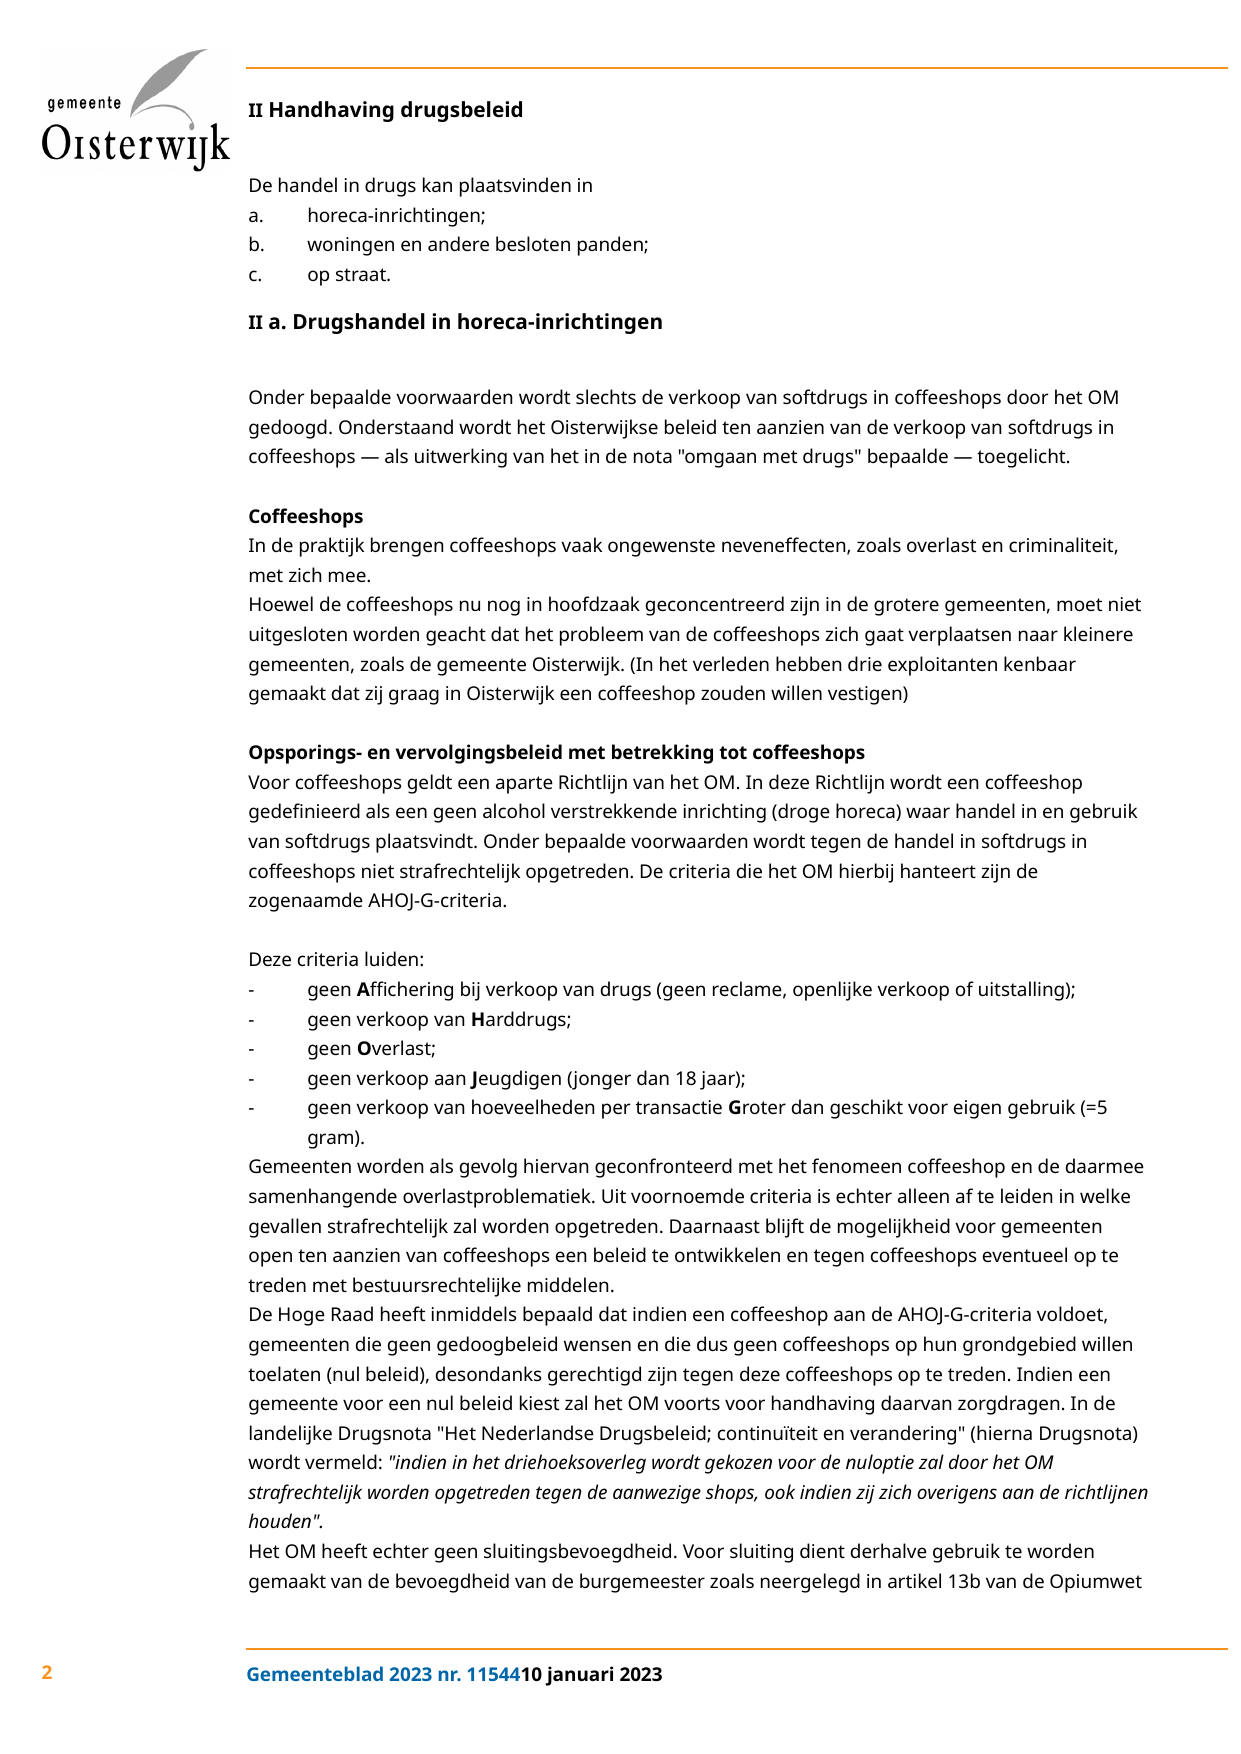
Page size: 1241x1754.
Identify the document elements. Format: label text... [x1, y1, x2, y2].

text II a. Drugshandel in horeca-inrichtingen [248, 307, 1152, 335]
text Coffeeshops [248, 503, 1152, 529]
text De handel in drugs kan plaatsvinden in [248, 172, 1152, 198]
list geen Affichering bij verkoop van drugs (geen reclame, openlijke verkoop of uitstalling); [248, 976, 1152, 1002]
text Deze criteria luiden: [248, 947, 1152, 972]
text II Handhaving drugsbeleid [248, 95, 1152, 123]
list geen verkoop van hoeveelheden per transactie Groter dan geschikt voor eigen gebruik (=5 gram). [248, 1094, 1152, 1150]
list geen Overlast; [248, 1035, 1152, 1061]
text Het OM heeft echter geen sluitingsbevoegdheid. Voor sluiting dient derhalve gebruik te worden gemaakt van de bevoegdheid van de burgemeester zoals neergelegd in artikel 13b van de Opiumwet [248, 1538, 1152, 1594]
list horeca-inrichtingen; [248, 202, 1152, 228]
text Hoewel de coffeeshops nu nog in hoofdzaak geconcentreerd zijn in de grotere gemeenten, moet niet uitgesloten worden geacht dat het probleem van de coffeeshops zich gaat verplaatsen naar kleinere gemeenten, zoals de gemeente Oisterwijk. (In het verleden hebben drie exploitanten kenbaar gemaakt dat zij graag in Oisterwijk een coffeeshop zouden willen vestigen) [248, 592, 1152, 706]
text De Hoge Raad heeft inmiddels bepaald dat indien een coffeeshop aan de AHOJ-G-criteria voldoet, gemeenten die geen gedoogbeleid wensen en die dus geen coffeeshops op hun grondgebied willen toelaten (nul beleid), desondanks gerechtigd zijn tegen deze coffeeshops op te treden. Indien een gemeente voor een nul beleid kiest zal het OM voorts voor handhaving daarvan zorgdragen. In de landelijke Drugsnota "Het Nederlandse Drugsbeleid; continuïteit en verandering" (hierna Drugsnota) wordt vermeld: "indien in het driehoeksoverleg wordt gekozen voor de nuloptie zal door het OM strafrechtelijk worden opgetreden tegen de aanwezige shops, ook indien zij zich overigens aan de richtlijnen houden". [248, 1302, 1152, 1534]
text Opsporings- en vervolgingsbeleid met betrekking tot coffeeshops [248, 739, 1152, 765]
list geen verkoop aan Jeugdigen (jonger dan 18 jaar); [248, 1065, 1152, 1091]
text Voor coffeeshops geldt een aparte Richtlijn van het OM. In deze Richtlijn wordt een coffeeshop gedefinieerd als een geen alcohol verstrekkende inrichting (droge horeca) waar handel in en gebruik van softdrugs plaatsvindt. Onder bepaalde voorwaarden wordt tegen de handel in softdrugs in coffeeshops niet strafrechtelijk opgetreden. De criteria die het OM hierbij hanteert zijn de zogenaamde AHOJ-G-criteria. [248, 769, 1152, 913]
list woningen en andere besloten panden; [248, 232, 1152, 257]
text In de praktijk brengen coffeeshops vaak ongewenste neveneffecten, zoals overlast en criminaliteit, met zich mee. [248, 532, 1152, 588]
text Gemeenten worden als gevolg hiervan geconfronteerd met het fenomeen coffeeshop en de daarmee samenhangende overlastproblematiek. Uit voornoemde criteria is echter alleen af te leiden in welke gevallen strafrechtelijk zal worden opgetreden. Daarnaast blijft de mogelijkheid voor gemeenten open ten aanzien van coffeeshops een beleid te ontwikkelen en tegen coffeeshops eventueel op te treden met bestuursrechtelijke middelen. [248, 1154, 1152, 1298]
text Onder bepaalde voorwaarden wordt slechts de verkoop van softdrugs in coffeeshops door het OM gedoogd. Onderstaand wordt het Oisterwijkse beleid ten aanzien van de verkoop van softdrugs in coffeeshops — als uitwerking van het in de nota "omgaan met drugs" bepaalde — toegelicht. [248, 384, 1152, 469]
list geen verkoop van Harddrugs; [248, 1006, 1152, 1032]
picture [41, 47, 231, 172]
list op straat. [248, 261, 1152, 287]
